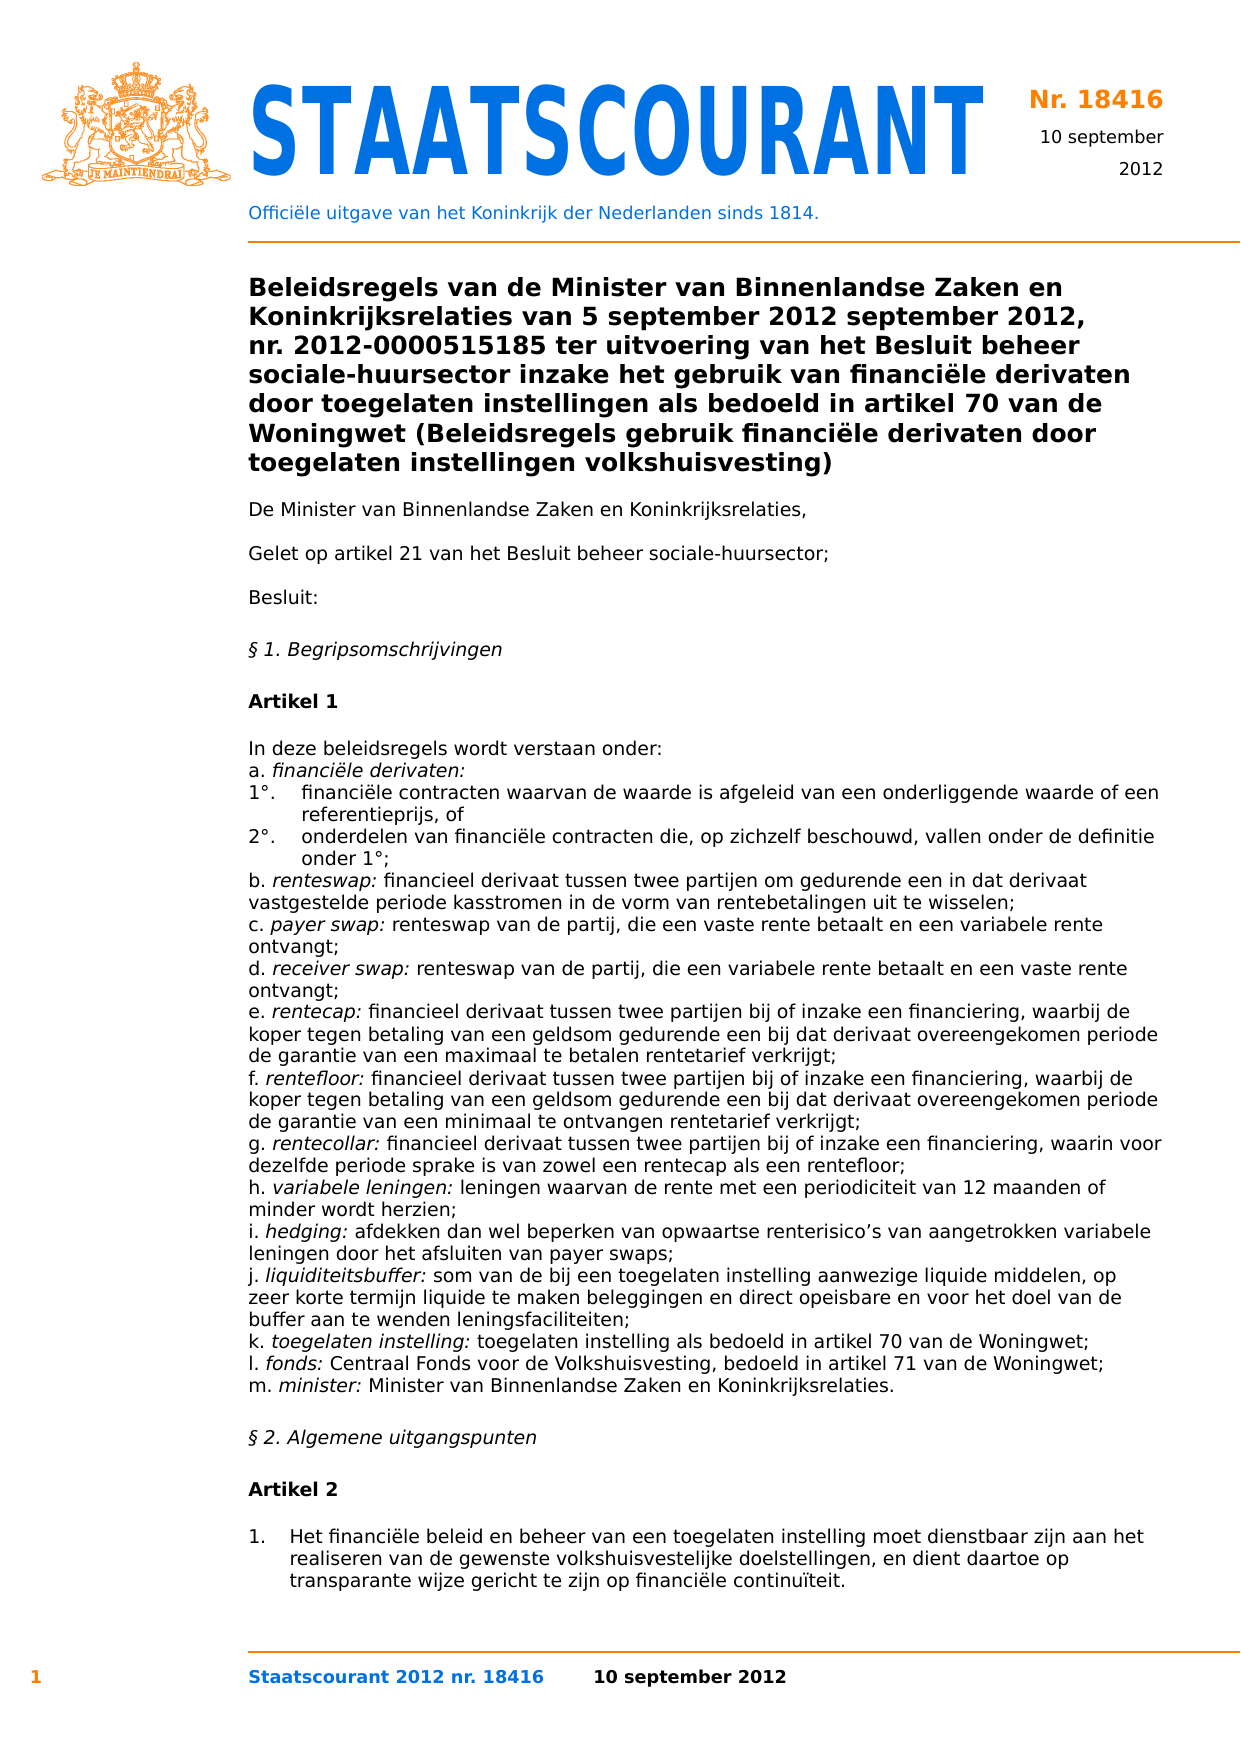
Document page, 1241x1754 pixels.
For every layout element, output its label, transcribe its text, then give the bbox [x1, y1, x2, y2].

text 2°. onderdelen van financiële contracten die, op zichzelf beschouwd, vallen onder de definitie onder 1°; [248, 826, 1163, 869]
text d. receiver swap: renteswap van de partij, die een variabele rente betaalt en een vaste rente ontvangt; [248, 957, 1163, 1001]
text Gelet op artikel 21 van het Besluit beheer sociale-huursector; [248, 543, 1163, 565]
text b. renteswap: financieel derivaat tussen twee partijen om gedurende een in dat derivaat vastgestelde periode kasstromen in de vorm van rentebetalingen uit te wisselen; [248, 869, 1163, 913]
subtitle Artikel 1 [248, 691, 1163, 713]
table_header Nr. 18416 [998, 62, 1240, 121]
subtitle Artikel 2 [248, 1479, 1163, 1501]
text i. hedging: afdekken dan wel beperken van opwaartse renterisico’s van aangetrokken variabele leningen door het afsluiten van payer swaps; [248, 1221, 1163, 1265]
text a. financiële derivaten: [248, 760, 1163, 782]
text 1. Het financiële beleid en beheer van een toegelaten instelling moet dienstbaar zijn aan het realiseren van de gewenste volkshuisvestelijke doelstellingen, en dient daartoe op transparante wijze gericht te zijn op financiële continuïteit. [248, 1526, 1163, 1592]
text f. rentefloor: financieel derivaat tussen twee partijen bij of inzake een financiering, waarbij de koper tegen betaling van een geldsom gedurende een bij dat derivaat overeengekomen periode de garantie van een minimaal te ontvangen rentetarief verkrijgt; [248, 1067, 1163, 1133]
text l. fonds: Centraal Fonds voor de Volkshuisvesting, bedoeld in artikel 71 van de Woningwet; [248, 1353, 1163, 1375]
table_cell Officiële uitgave van het Koninkrijk der Nederlanden sinds 1814. [248, 203, 1240, 241]
text h. variabele leningen: leningen waarvan de rente met een periodiciteit van 12 maanden of minder wordt herzien; [248, 1177, 1163, 1221]
text m. minister: Minister van Binnenlandse Zaken en Koninkrijksrelaties. [248, 1375, 1163, 1397]
subtitle § 1. Begripsomschrijvingen [248, 639, 1163, 661]
text j. liquiditeitsbuffer: som van de bij een toegelaten instelling aanwezige liquide middelen, op zeer korte termijn liquide te maken beleggingen en direct opeisbare en voor het doel van de buffer aan te wenden leningsfaciliteiten; [248, 1265, 1163, 1331]
text In deze beleidsregels wordt verstaan onder: [248, 738, 1163, 760]
table_header STAATSCOURANT [248, 62, 998, 203]
subtitle § 2. Algemene uitgangspunten [248, 1427, 1163, 1449]
text Besluit: [248, 587, 1163, 609]
table_cell 10 september [998, 121, 1240, 153]
table_cell 2012 [998, 153, 1240, 203]
table_header [25, 62, 248, 241]
text g. rentecollar: financieel derivaat tussen twee partijen bij of inzake een financiering, waarin voor dezelfde periode sprake is van zowel een rentecap als een rentefloor; [248, 1133, 1163, 1177]
text c. payer swap: renteswap van de partij, die een vaste rente betaalt en een variabele rente ontvangt; [248, 913, 1163, 957]
text e. rentecap: financieel derivaat tussen twee partijen bij of inzake een financiering, waarbij de koper tegen betaling van een geldsom gedurende een bij dat derivaat overeengekomen periode de garantie van een maximaal te betalen rentetarief verkrijgt; [248, 1001, 1163, 1067]
picture [41, 62, 231, 186]
text k. toegelaten instelling: toegelaten instelling als bedoeld in artikel 70 van de Woningwet; [248, 1331, 1163, 1353]
text De Minister van Binnenlandse Zaken en Koninkrijksrelaties, [248, 499, 1163, 521]
subtitle Beleidsregels van de Minister van Binnenlandse Zaken en Koninkrijksrelaties van 5 september 2012 september 2012, nr. 2012-0000515185 ter uitvoering van het Besluit beheer sociale-huursector inzake het gebruik van financiële derivaten door toegelaten instellingen als bedoeld in artikel 70 van de Woningwet (Beleidsregels gebruik financiële derivaten door toegelaten instellingen volkshuisvesting) [248, 273, 1163, 477]
text 1°. financiële contracten waarvan de waarde is afgeleid van een onderliggende waarde of een referentieprijs, of [248, 782, 1163, 826]
